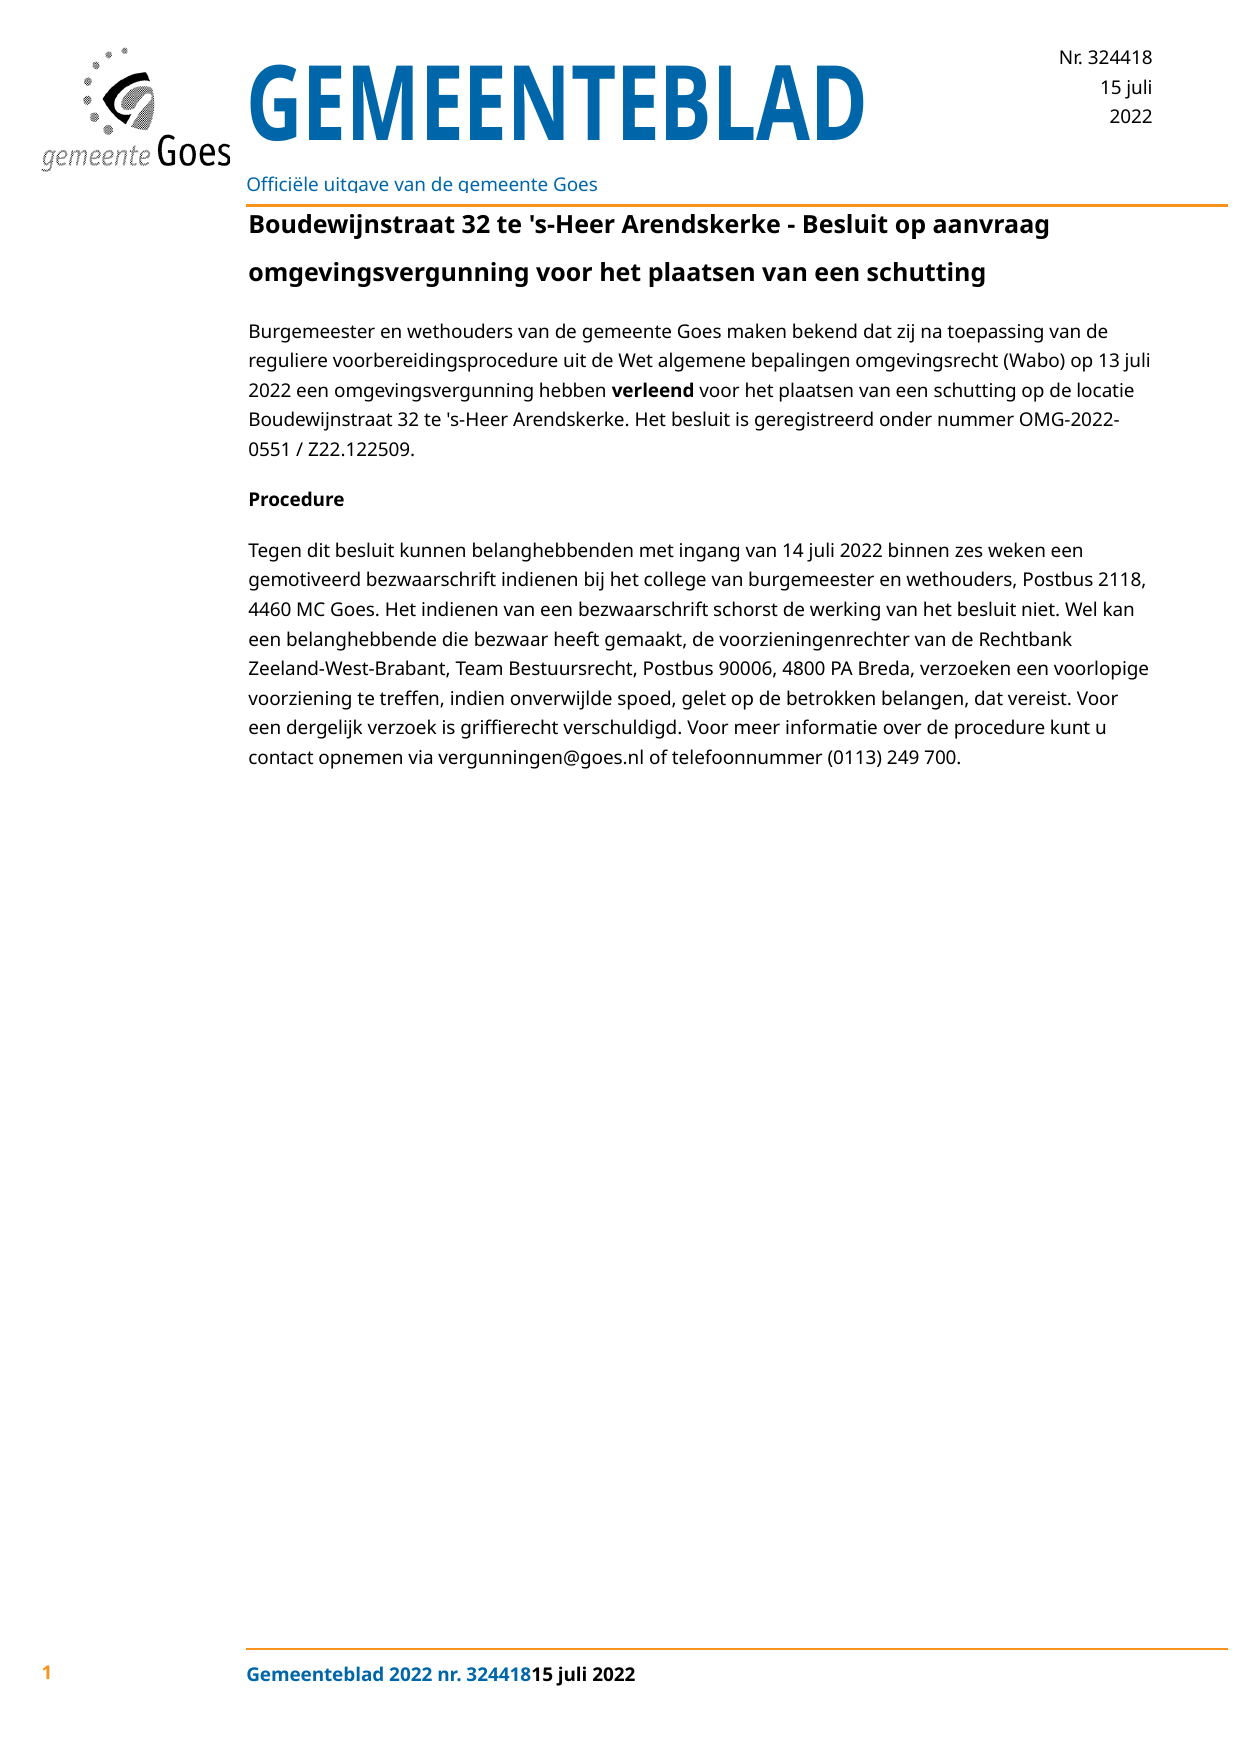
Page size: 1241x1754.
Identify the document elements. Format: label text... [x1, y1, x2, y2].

text Tegen dit besluit kunnen belanghebbenden met ingang van 14 juli 2022 binnen zes weken een gemotiveerd bezwaarschrift indienen bij het college van burgemeester en wethouders, Postbus 2118, 4460 MC Goes. Het indienen van een bezwaarschrift schorst de werking van het besluit niet. Wel kan een belanghebbende die bezwaar heeft gemaakt, de voorzieningenrechter van de Rechtbank Zeeland-West-Brabant, Team Bestuursrecht, Postbus 90006, 4800 PA Breda, verzoeken een voorlopige voorziening te treffen, indien onverwijlde spoed, gelet op de betrokken belangen, dat vereist. Voor een dergelijk verzoek is griffierecht verschuldigd. Voor meer informatie over de procedure kunt u contact opnemen via vergunningen@goes.nl of telefoonnummer (0113) 249 700. [248, 537, 1152, 770]
text Boudewijnstraat 32 te 's-Heer Arendskerke - Besluit op aanvraag omgevingsvergunning voor het plaatsen van een schutting [248, 207, 1152, 288]
picture [41, 47, 231, 172]
text Burgemeester en wethouders van de gemeente Goes maken bekend dat zij na toepassing van de reguliere voorbereidingsprocedure uit de Wet algemene bepalingen omgevingsrecht (Wabo) op 13 juli 2022 een omgevingsvergunning hebben verleend voor het plaatsen van een schutting op de locatie Boudewijnstraat 32 te 's-Heer Arendskerke. Het besluit is geregistreerd onder nummer OMG-2022-0551 / Z22.122509. [248, 318, 1152, 462]
text Procedure [248, 487, 1152, 512]
